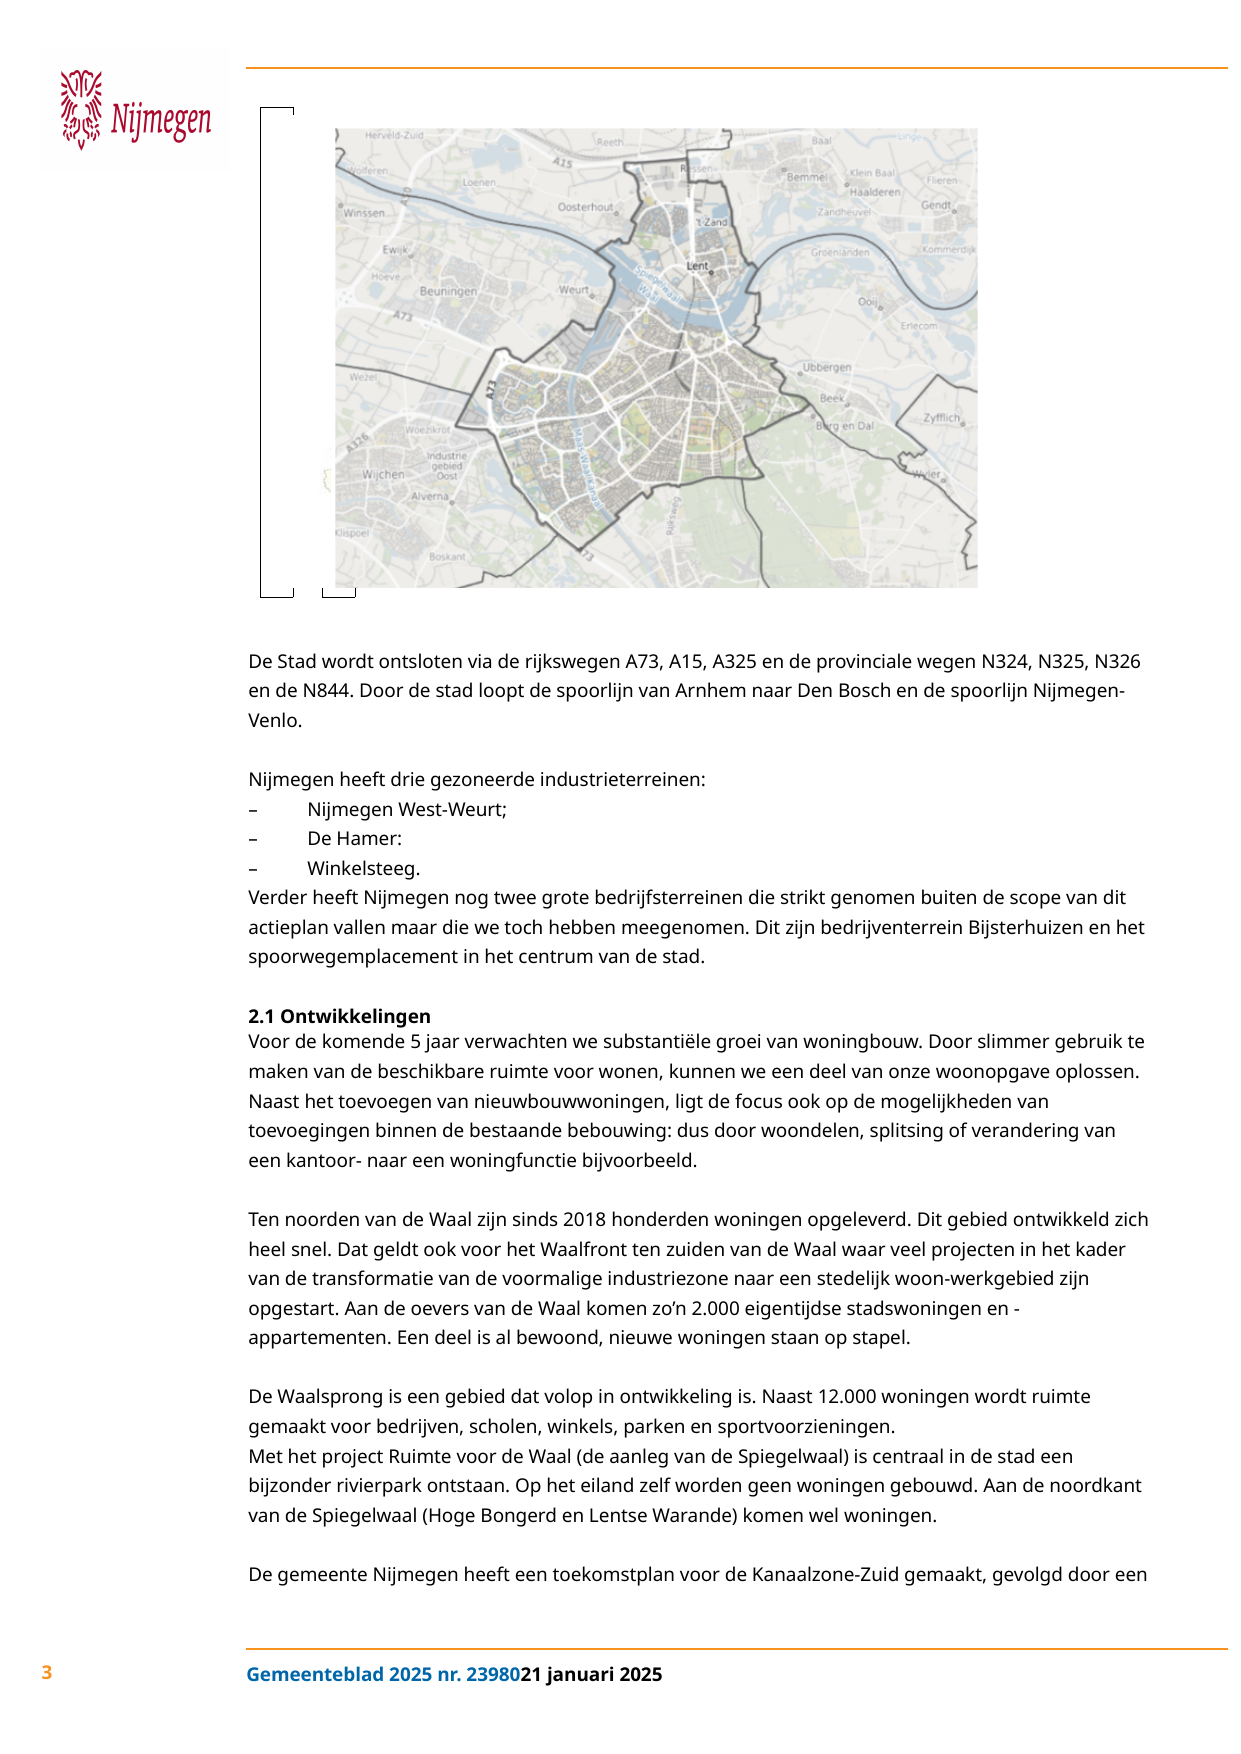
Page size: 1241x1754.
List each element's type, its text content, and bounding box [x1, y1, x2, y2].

text Ten noorden van de Waal zijn sinds 2018 honderden woningen opgeleverd. Dit gebied ontwikkeld zich heel snel. Dat geldt ook voor het Waalfront ten zuiden van de Waal waar veel projecten in het kader van de transformatie van de voormalige industriezone naar een stedelijk woon-werkgebied zijn opgestart. Aan de oevers van de Waal komen zo’n 2.000 eigentijdse stadswoningen en -appartementen. Een deel is al bewoond, nieuwe woningen staan op stapel. [248, 1206, 1152, 1350]
text De Stad wordt ontsloten via de rijkswegen A73, A15, A325 en de provinciale wegen N324, N325, N326 en de N844. Door de stad loopt de spoorlijn van Arnhem naar Den Bosch en de spoorlijn Nijmegen-Venlo. [248, 648, 1152, 733]
text De gemeente Nijmegen heeft een toekomstplan voor de Kanaalzone-Zuid gemaakt, gevolgd door een [248, 1561, 1152, 1587]
text De Waalsprong is een gebied dat volop in ontwikkeling is. Naast 12.000 woningen wordt ruimte gemaakt voor bedrijven, scholen, winkels, parken en sportvoorzieningen. [248, 1384, 1152, 1439]
text Voor de komende 5 jaar verwachten we substantiële groei van woningbouw. Door slimmer gebruik te maken van de beschikbare ruimte voor wonen, kunnen we een deel van onze woonopgave oplossen. Naast het toevoegen van nieuwbouwwoningen, ligt de focus ook op de mogelijkheden van toevoegingen binnen de bestaande bebouwing: dus door woondelen, splitsing of verandering van een kantoor- naar een woningfunctie bijvoorbeeld. [248, 1029, 1152, 1173]
text Met het project Ruimte voor de Waal (de aanleg van de Spiegelwaal) is centraal in de stad een bijzonder rivierpark ontstaan. Op het eiland zelf worden geen woningen gebouwd. Aan de noordkant van de Spiegelwaal (Hoge Bongerd en Lentse Warande) komen wel woningen. [248, 1443, 1152, 1528]
text 2.1 Ontwikkelingen [248, 1003, 1152, 1029]
picture [41, 47, 231, 172]
list Winkelsteeg. [248, 855, 1152, 881]
text Nijmegen heeft drie gezoneerde industrieterreinen: [248, 766, 1152, 792]
text Verder heeft Nijmegen nog twee grote bedrijfsterreinen die strikt genomen buiten de scope van dit actieplan vallen maar die we toch hebben meegenomen. Dit zijn bedrijventerrein Bijsterhuizen en het spoorwegemplacement in het centrum van de stad. [248, 884, 1152, 969]
list Nijmegen West-Weurt; [248, 796, 1152, 822]
list De Hamer: [248, 825, 1152, 851]
picture [268, 115, 981, 588]
